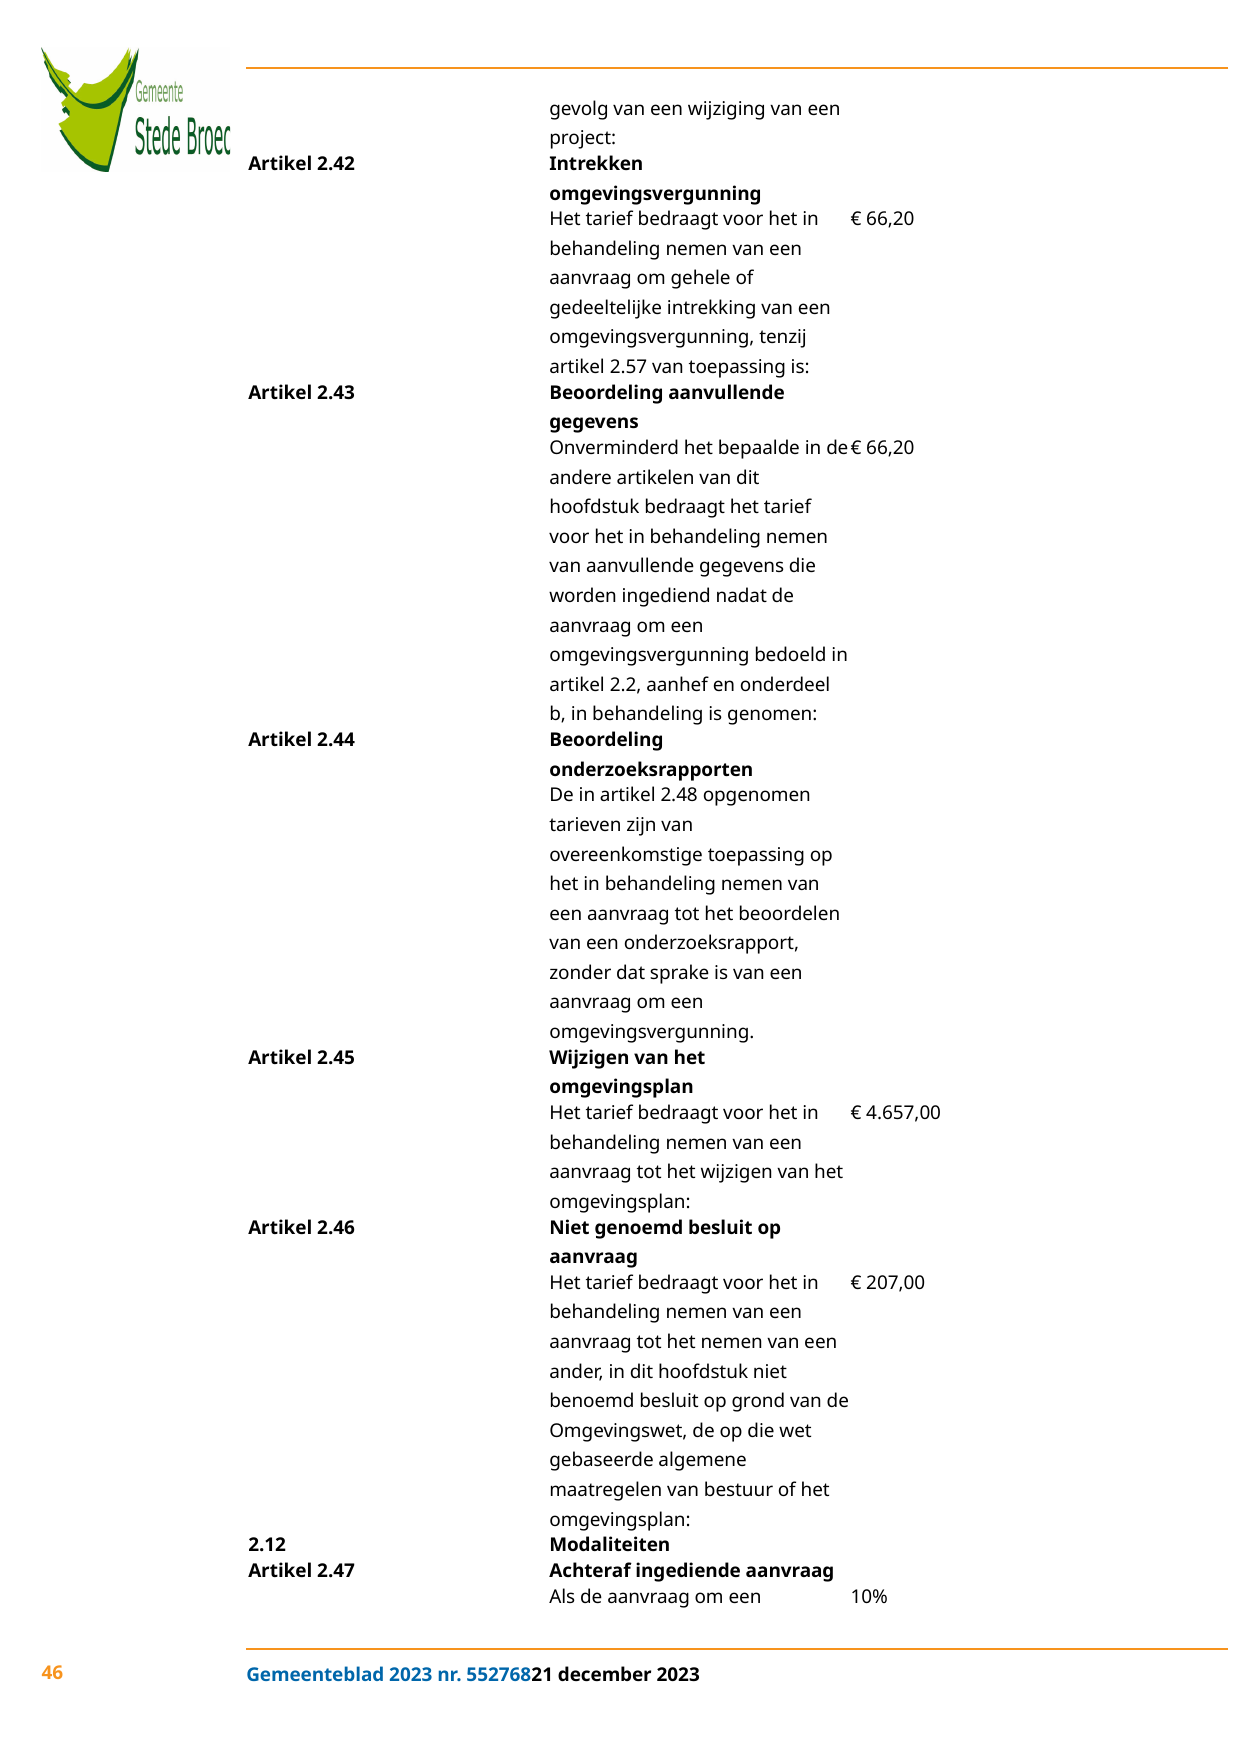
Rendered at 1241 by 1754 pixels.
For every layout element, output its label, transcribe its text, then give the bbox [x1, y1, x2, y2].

table_cell [248, 782, 549, 1044]
table_cell [850, 1044, 1152, 1099]
table_cell Wijzigen van het omgevingsplan [549, 1044, 850, 1099]
table_cell Als de aanvraag om een [549, 1583, 850, 1609]
table_cell Artikel 2.44 [248, 726, 549, 782]
table_cell [850, 95, 1152, 150]
table_cell Artikel 2.47 [248, 1557, 549, 1583]
table_cell Modaliteiten [549, 1532, 850, 1557]
table_cell Artikel 2.43 [248, 379, 549, 434]
table_cell Achteraf ingediende aanvraag [549, 1557, 850, 1583]
table_cell 2.12 [248, 1532, 549, 1557]
table_cell [850, 150, 1152, 205]
table_cell Artikel 2.45 [248, 1044, 549, 1099]
table_cell Artikel 2.42 [248, 150, 549, 205]
table_cell [850, 1214, 1152, 1269]
table_cell Het tarief bedraagt voor het in behandeling nemen van een aanvraag tot het nemen van een ander, in dit hoofdstuk niet benoemd besluit op grond van de Omgevingswet, de op die wet gebaseerde algemene maatregelen van bestuur of het omgevingsplan: [549, 1269, 850, 1532]
table_cell € 207,00 [850, 1269, 1152, 1532]
table_cell [248, 1583, 549, 1609]
table_cell [850, 782, 1152, 1044]
table_cell [850, 1557, 1152, 1583]
table_cell Artikel 2.46 [248, 1214, 549, 1269]
table_cell Intrekken omgevingsvergunning [549, 150, 850, 205]
table_cell [248, 95, 549, 150]
table_cell [248, 1099, 549, 1214]
table_cell Onverminderd het bepaalde in de andere artikelen van dit hoofdstuk bedraagt het tarief voor het in behandeling nemen van aanvullende gegevens die worden ingediend nadat de aanvraag om een omgevingsvergunning bedoeld in artikel 2.2, aanhef en onderdeel b, in behandeling is genomen: [549, 434, 850, 726]
table_cell Beoordeling aanvullende gegevens [549, 379, 850, 434]
table_cell Niet genoemd besluit op aanvraag [549, 1214, 850, 1269]
table_cell € 4.657,00 [850, 1099, 1152, 1214]
table_cell € 66,20 [850, 205, 1152, 379]
table_cell De in artikel 2.48 opgenomen tarieven zijn van overeenkomstige toepassing op het in behandeling nemen van een aanvraag tot het beoordelen van een onderzoeksrapport, zonder dat sprake is van een aanvraag om een omgevingsvergunning. [549, 782, 850, 1044]
table_cell [850, 1532, 1152, 1557]
table_cell Beoordeling onderzoeksrapporten [549, 726, 850, 782]
table_cell Het tarief bedraagt voor het in behandeling nemen van een aanvraag tot het wijzigen van het omgevingsplan: [549, 1099, 850, 1214]
table_cell [850, 726, 1152, 782]
table_cell gevolg van een wijziging van een project: [549, 95, 850, 150]
table_cell [850, 379, 1152, 434]
table_cell Het tarief bedraagt voor het in behandeling nemen van een aanvraag om gehele of gedeeltelijke intrekking van een omgevingsvergunning, tenzij artikel 2.57 van toepassing is: [549, 205, 850, 379]
picture [41, 47, 231, 172]
table_cell [248, 1269, 549, 1532]
table_cell [248, 205, 549, 379]
table_cell € 66,20 [850, 434, 1152, 726]
table_cell 10% [850, 1583, 1152, 1609]
table_cell [248, 434, 549, 726]
